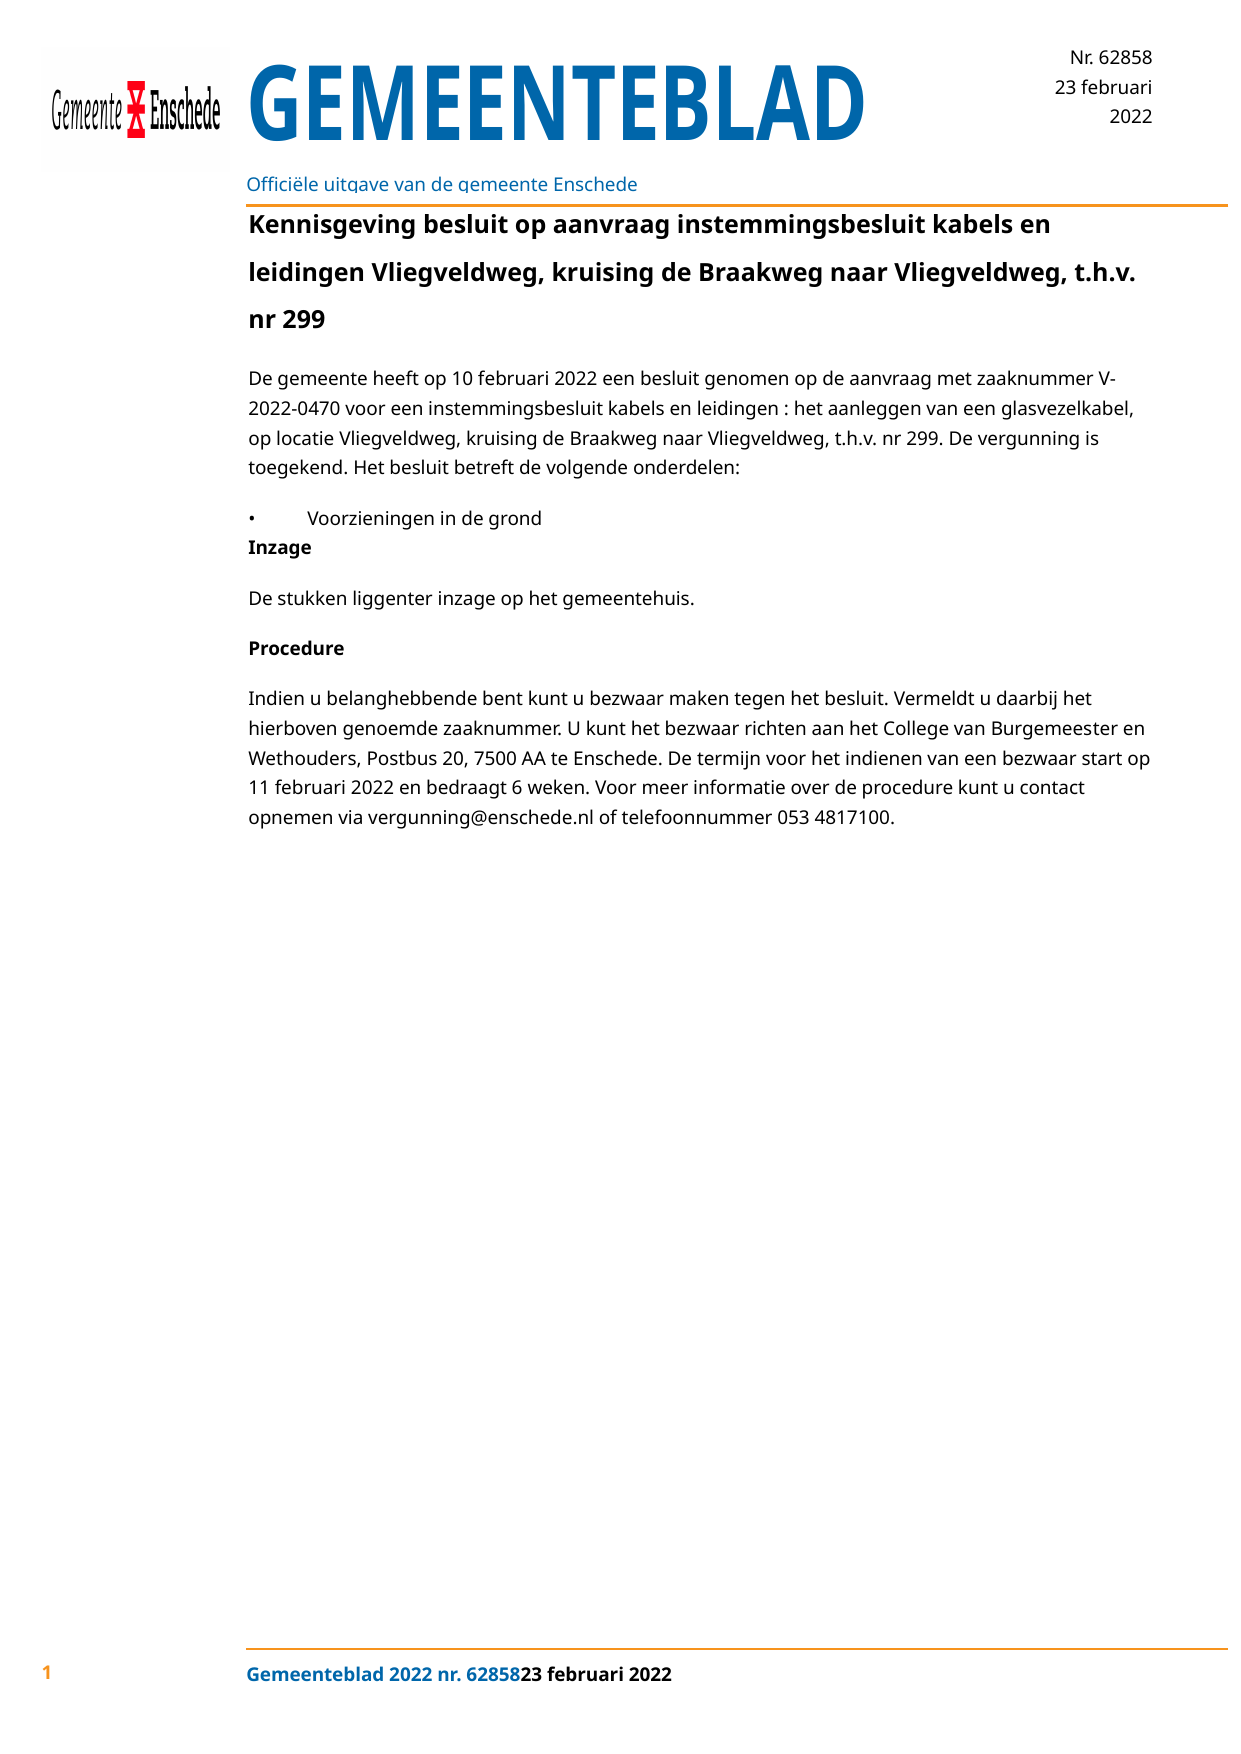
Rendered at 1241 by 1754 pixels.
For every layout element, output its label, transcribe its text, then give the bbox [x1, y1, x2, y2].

text Kennisgeving besluit op aanvraag instemmingsbesluit kabels en leidingen Vliegveldweg, kruising de Braakweg naar Vliegveldweg, t.h.v. nr 299 [248, 207, 1152, 336]
text Inzage [248, 534, 1152, 560]
list Voorzieningen in de grond [248, 505, 1152, 530]
text De gemeente heeft op 10 februari 2022 een besluit genomen op de aanvraag met zaaknummer V-2022-0470 voor een instemmingsbesluit kabels en leidingen : het aanleggen van een glasvezelkabel, op locatie Vliegveldweg, kruising de Braakweg naar Vliegveldweg, t.h.v. nr 299. De vergunning is toegekend. Het besluit betreft de volgende onderdelen: [248, 366, 1152, 480]
picture [41, 47, 231, 172]
text Indien u belanghebbende bent kunt u bezwaar maken tegen het besluit. Vermeldt u daarbij het hierboven genoemde zaaknummer. U kunt het bezwaar richten aan het College van Burgemees­ter en Wethouders, Postbus 20, 7500 AA te Enschede. De termijn voor het indienen van een bezwaar start op 11 februari 2022 en bedraagt 6 weken. Voor meer informatie over de procedure kunt u contact opnemen via vergunning@enschede.nl of telefoonnummer 053 4817100. [248, 686, 1152, 829]
text Procedure [248, 635, 1152, 661]
text De stukken liggenter inzage op het gemeentehuis. [248, 585, 1152, 610]
